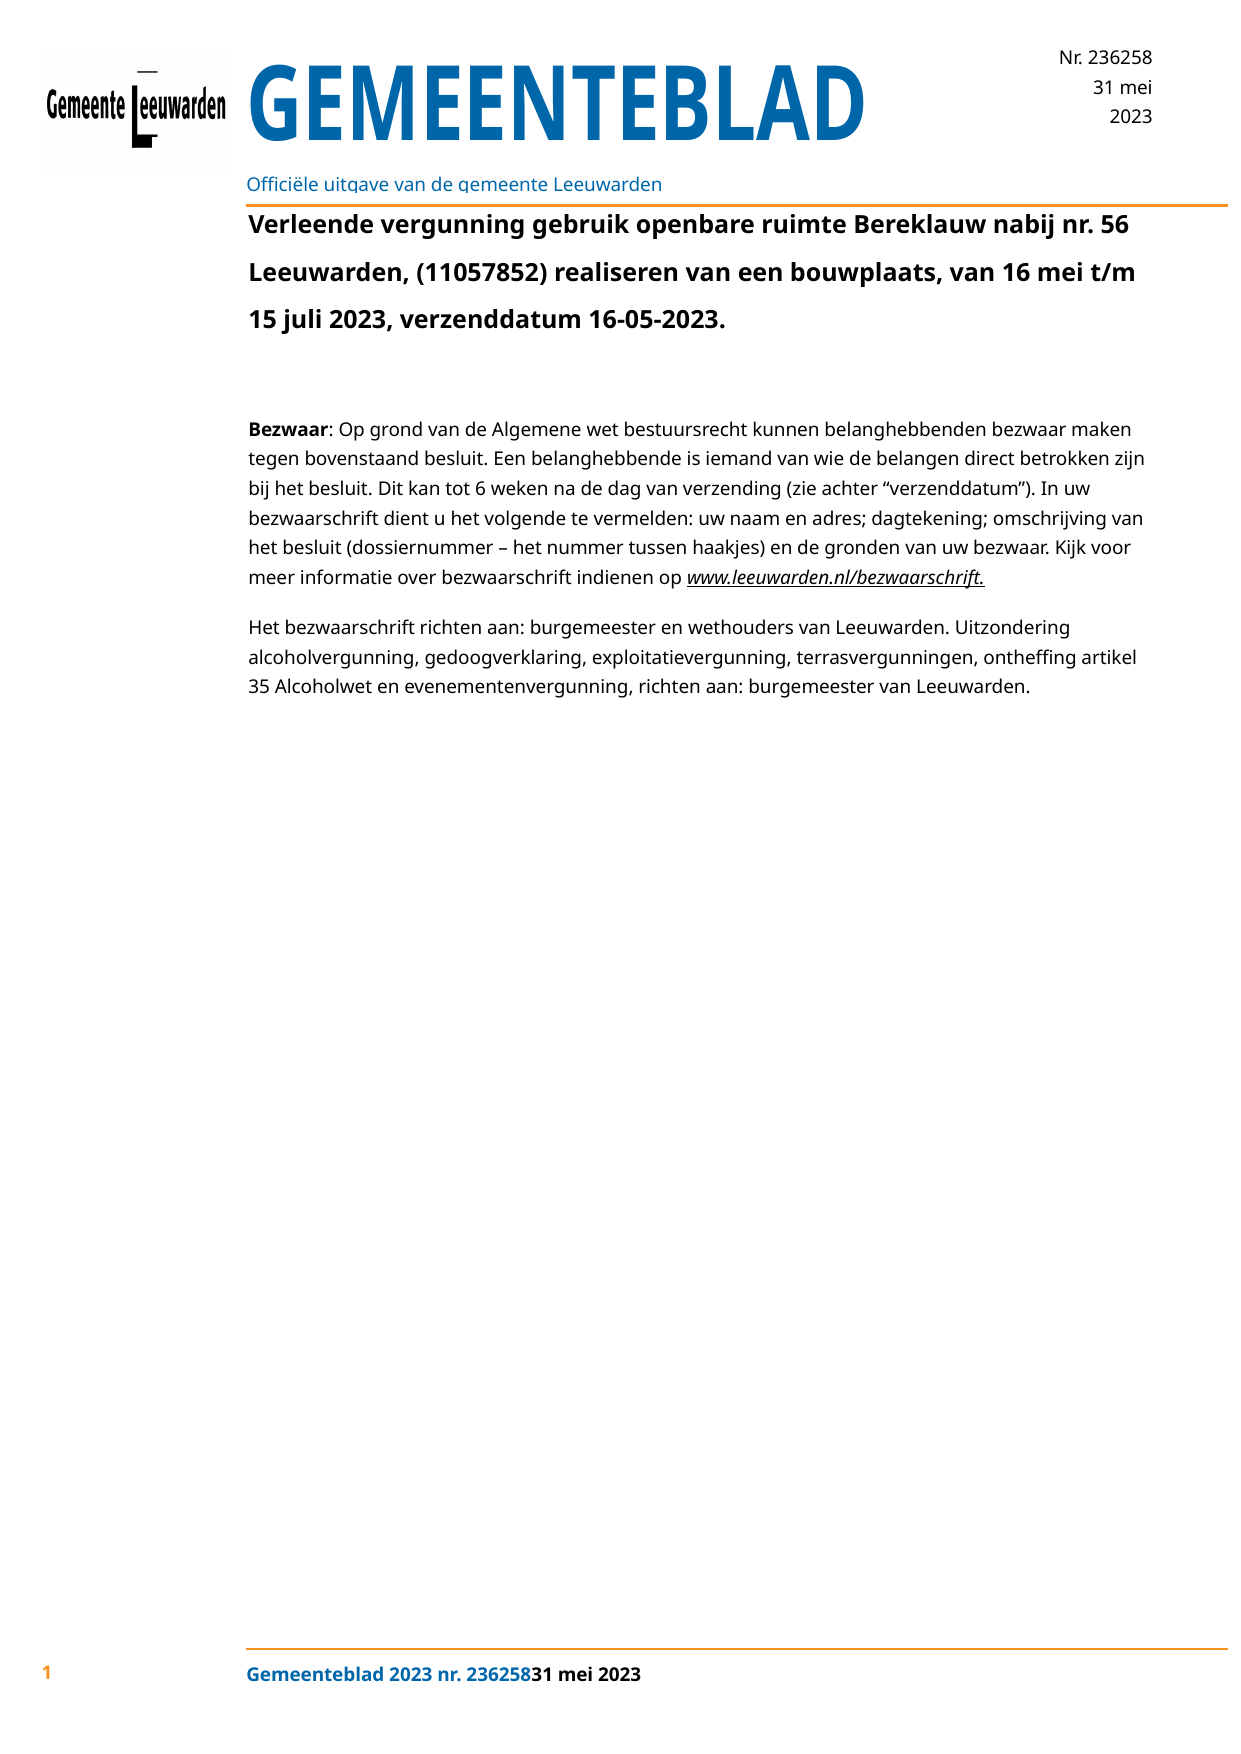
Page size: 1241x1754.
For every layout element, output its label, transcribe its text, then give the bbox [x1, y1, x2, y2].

text Het bezwaarschrift richten aan: burgemeester en wethouders van Leeuwarden. Uitzondering alcoholvergunning, gedoogverklaring, exploitatievergunning, terrasvergunningen, ontheffing artikel 35 Alcoholwet en evenementenvergunning, richten aan: burgemeester van Leeuwarden. [248, 614, 1152, 699]
text Verleende vergunning gebruik openbare ruimte Bereklauw nabij nr. 56 Leeuwarden, (11057852) realiseren van een bouwplaats, van 16 mei t/m 15 juli 2023, verzenddatum 16-05-2023. [248, 207, 1152, 336]
text Bezwaar: Op grond van de Algemene wet bestuursrecht kunnen belanghebbenden bezwaar maken tegen bovenstaand besluit. Een belanghebbende is iemand van wie de belangen direct betrokken zijn bij het besluit. Dit kan tot 6 weken na de dag van verzending (zie achter “verzenddatum”). In uw bezwaarschrift dient u het volgende te vermelden: uw naam en adres; dagtekening; omschrijving van het besluit (dossiernummer – het nummer tussen haakjes) en de gronden van uw bezwaar. Kijk voor meer informatie over bezwaarschrift indienen op www.leeuwarden.nl/bezwaarschrift. [248, 416, 1152, 589]
picture [41, 47, 231, 172]
